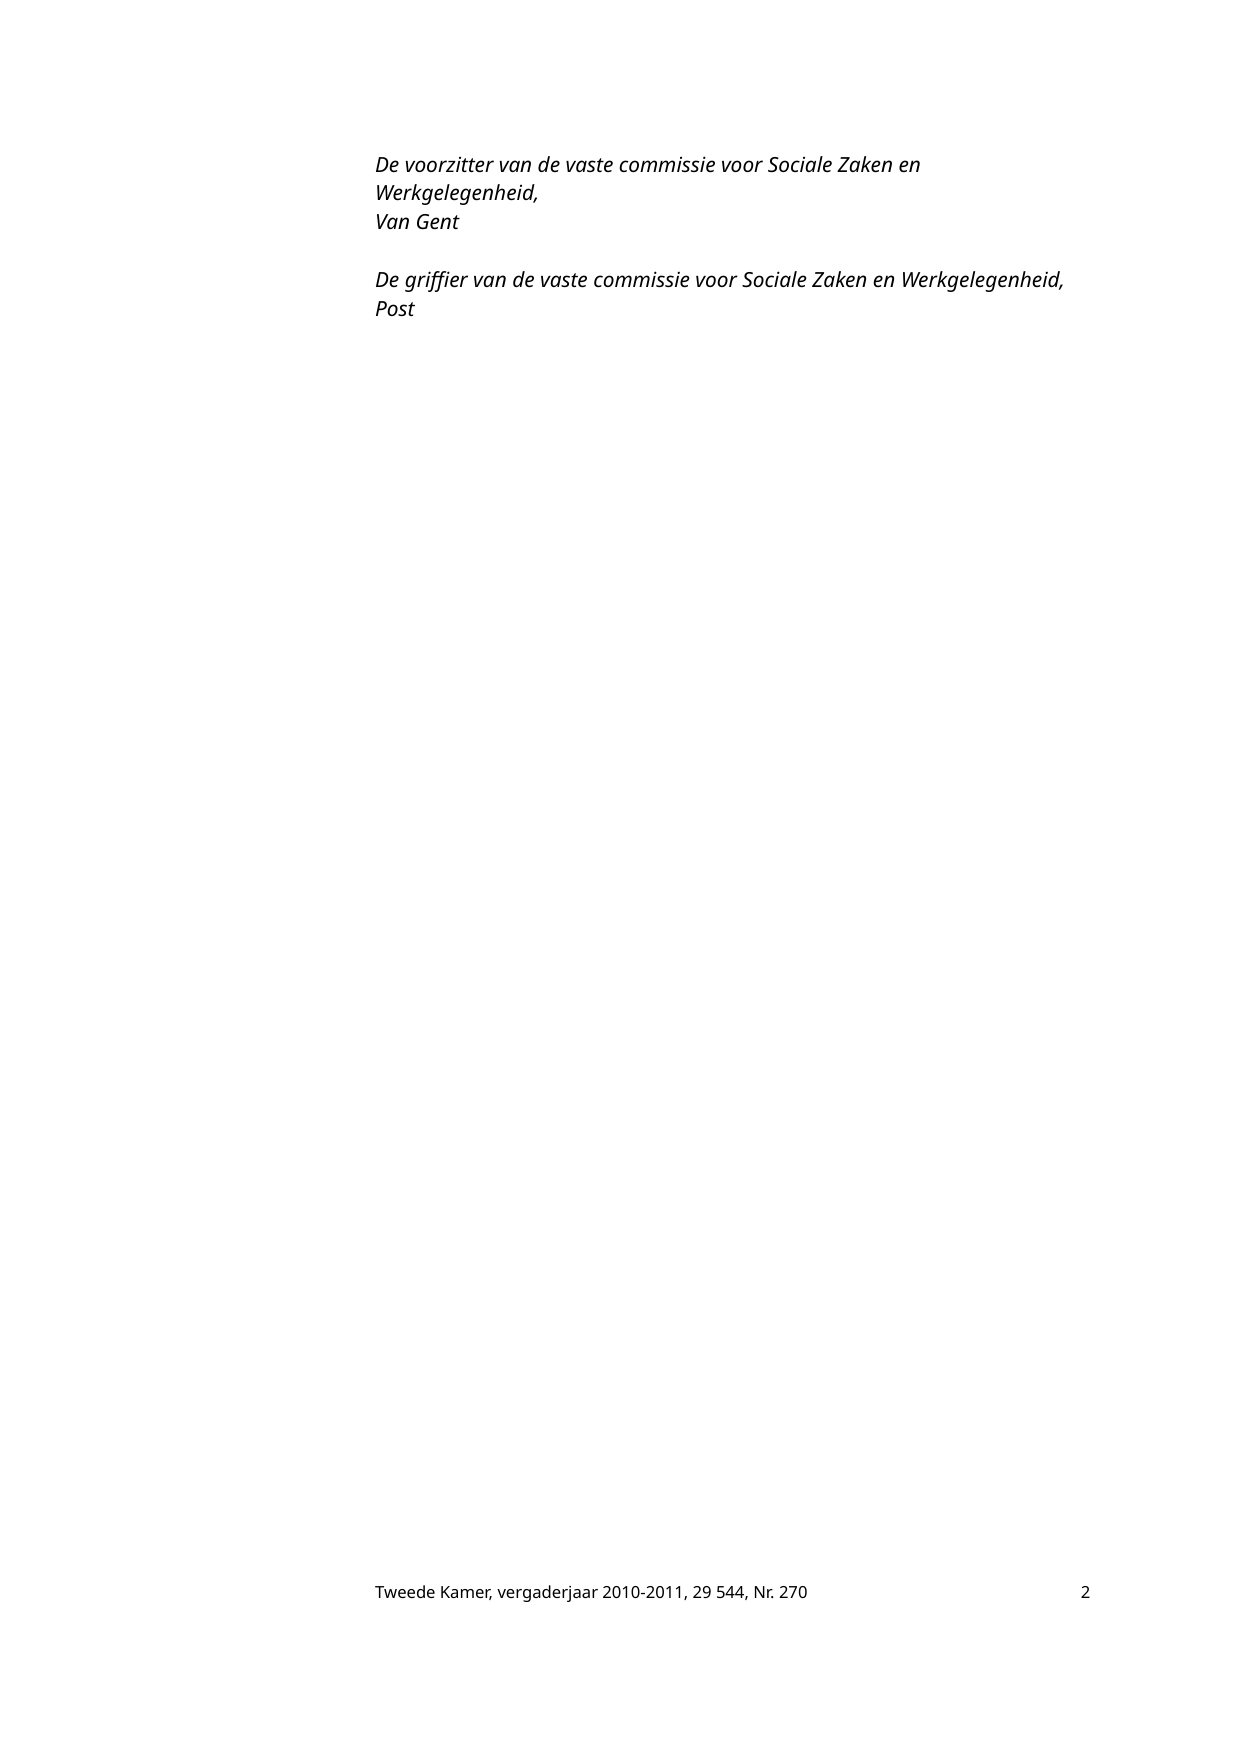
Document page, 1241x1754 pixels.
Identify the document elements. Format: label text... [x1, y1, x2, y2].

text Van Gent [375, 207, 1090, 235]
text Post [375, 294, 1090, 322]
text De voorzitter van de vaste commissie voor Sociale Zaken en Werkgelegenheid, [375, 150, 1090, 207]
text De griffier van de vaste commissie voor Sociale Zaken en Werkgelegenheid, [375, 265, 1090, 294]
